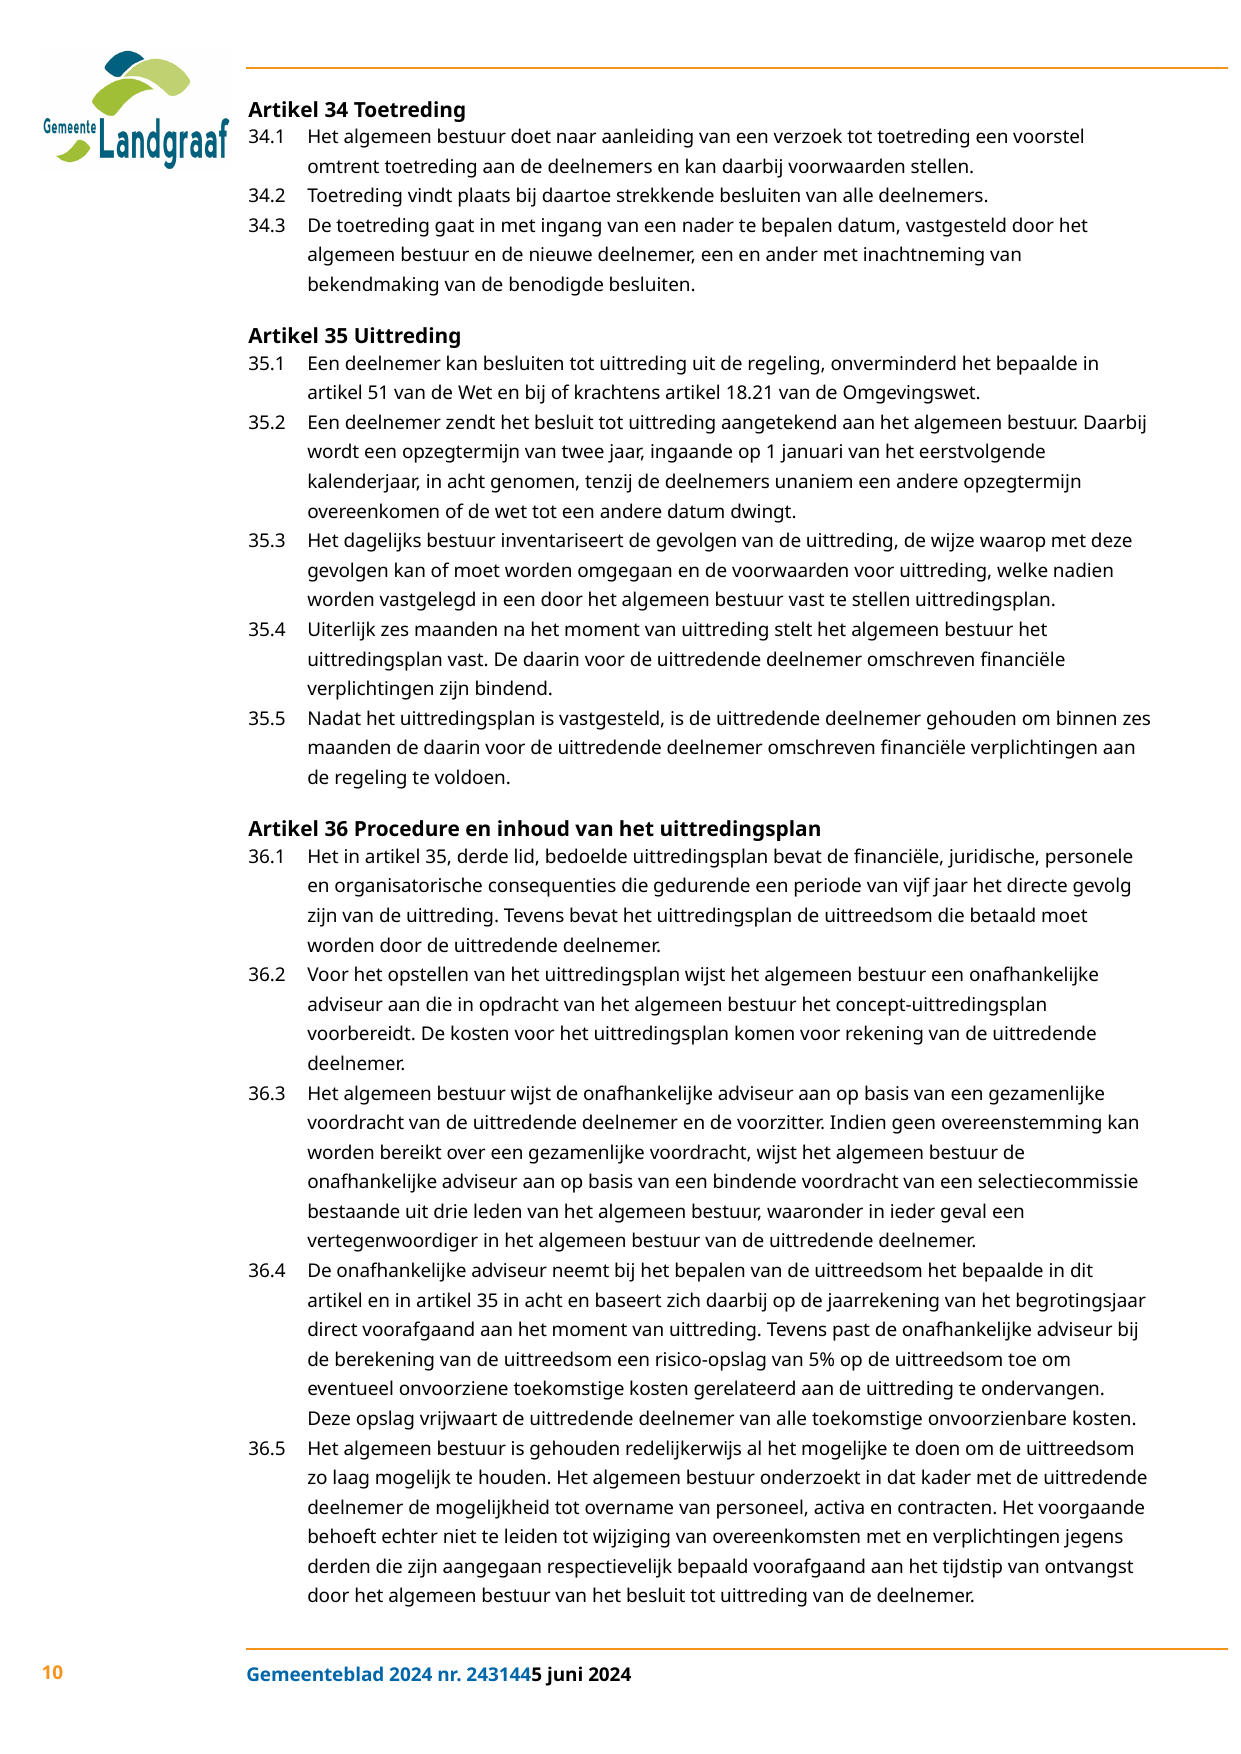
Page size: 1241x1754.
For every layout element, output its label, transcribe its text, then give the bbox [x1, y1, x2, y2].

list Nadat het uittredingsplan is vastgesteld, is de uittredende deelnemer gehouden om binnen zes maanden de daarin voor de uittredende deelnemer omschreven financiële verplichtingen aan de regeling te voldoen. [248, 705, 1152, 790]
list Het in artikel 35, derde lid, bedoelde uittredingsplan bevat de financiële, juridische, personele en organisatorische consequenties die gedurende een periode van vijf jaar het directe gevolg zijn van de uittreding. Tevens bevat het uittredingsplan de uittreedsom die betaald moet worden door de uittredende deelnemer. [248, 843, 1152, 957]
list Toetreding vindt plaats bij daartoe strekkende besluiten van alle deelnemers. [248, 182, 1152, 208]
list Een deelnemer zendt het besluit tot uittreding aangetekend aan het algemeen bestuur. Daarbij wordt een opzegtermijn van twee jaar, ingaande op 1 januari van het eerstvolgende kalenderjaar, in acht genomen, tenzij de deelnemers unaniem een andere opzegtermijn overeenkomen of de wet tot een andere datum dwingt. [248, 409, 1152, 524]
list Een deelnemer kan besluiten tot uittreding uit de regeling, onverminderd het bepaalde in artikel 51 van de Wet en bij of krachtens artikel 18.21 van de Omgevingswet. [248, 350, 1152, 405]
list Uiterlijk zes maanden na het moment van uittreding stelt het algemeen bestuur het uittredingsplan vast. De daarin voor de uittredende deelnemer omschreven financiële verplichtingen zijn bindend. [248, 616, 1152, 701]
list Het algemeen bestuur doet naar aanleiding van een verzoek tot toetreding een voorstel omtrent toetreding aan de deelnemers en kan daarbij voorwaarden stellen. [248, 123, 1152, 178]
list Het algemeen bestuur wijst de onafhankelijke adviseur aan op basis van een gezamenlijke voordracht van de uittredende deelnemer en de voorzitter. Indien geen overeenstemming kan worden bereikt over een gezamenlijke voordracht, wijst het algemeen bestuur de onafhankelijke adviseur aan op basis van een bindende voordracht van een selectiecommissie bestaande uit drie leden van het algemeen bestuur, waaronder in ieder geval een vertegenwoordiger in het algemeen bestuur van de uittredende deelnemer. [248, 1080, 1152, 1253]
list De toetreding gaat in met ingang van een nader te bepalen datum, vastgesteld door het algemeen bestuur en de nieuwe deelnemer, een en ander met inachtneming van bekendmaking van de benodigde besluiten. [248, 212, 1152, 297]
list De onafhankelijke adviseur neemt bij het bepalen van de uittreedsom het bepaalde in dit artikel en in artikel 35 in acht en baseert zich daarbij op de jaarrekening van het begrotingsjaar direct voorafgaand aan het moment van uittreding. Tevens past de onafhankelijke adviseur bij de berekening van de uittreedsom een risico-opslag van 5% op de uittreedsom toe om eventueel onvoorziene toekomstige kosten gerelateerd aan de uittreding te ondervangen. Deze opslag vrijwaart de uittredende deelnemer van alle toekomstige onvoorzienbare kosten. [248, 1257, 1152, 1431]
list Het dagelijks bestuur inventariseert de gevolgen van de uittreding, de wijze waarop met deze gevolgen kan of moet worden omgegaan en de voorwaarden voor uittreding, welke nadien worden vastgelegd in een door het algemeen bestuur vast te stellen uittredingsplan. [248, 527, 1152, 612]
text Artikel 35 Uittreding [248, 322, 1152, 350]
list Het algemeen bestuur is gehouden redelijkerwijs al het mogelijke te doen om de uittreedsom zo laag mogelijk te houden. Het algemeen bestuur onderzoekt in dat kader met de uittredende deelnemer de mogelijkheid tot overname van personeel, activa en contracten. Het voorgaande behoeft echter niet te leiden tot wijziging van overeenkomsten met en verplichtingen jegens derden die zijn aangegaan respectievelijk bepaald voorafgaand aan het tijdstip van ontvangst door het algemeen bestuur van het besluit tot uittreding van de deelnemer. [248, 1435, 1152, 1608]
picture [41, 47, 231, 172]
list Voor het opstellen van het uittredingsplan wijst het algemeen bestuur een onafhankelijke adviseur aan die in opdracht van het algemeen bestuur het concept-uittredingsplan voorbereidt. De kosten voor het uittredingsplan komen voor rekening van de uittredende deelnemer. [248, 961, 1152, 1076]
text Artikel 34 Toetreding [248, 95, 1152, 123]
text Artikel 36 Procedure en inhoud van het uittredingsplan [248, 814, 1152, 843]
